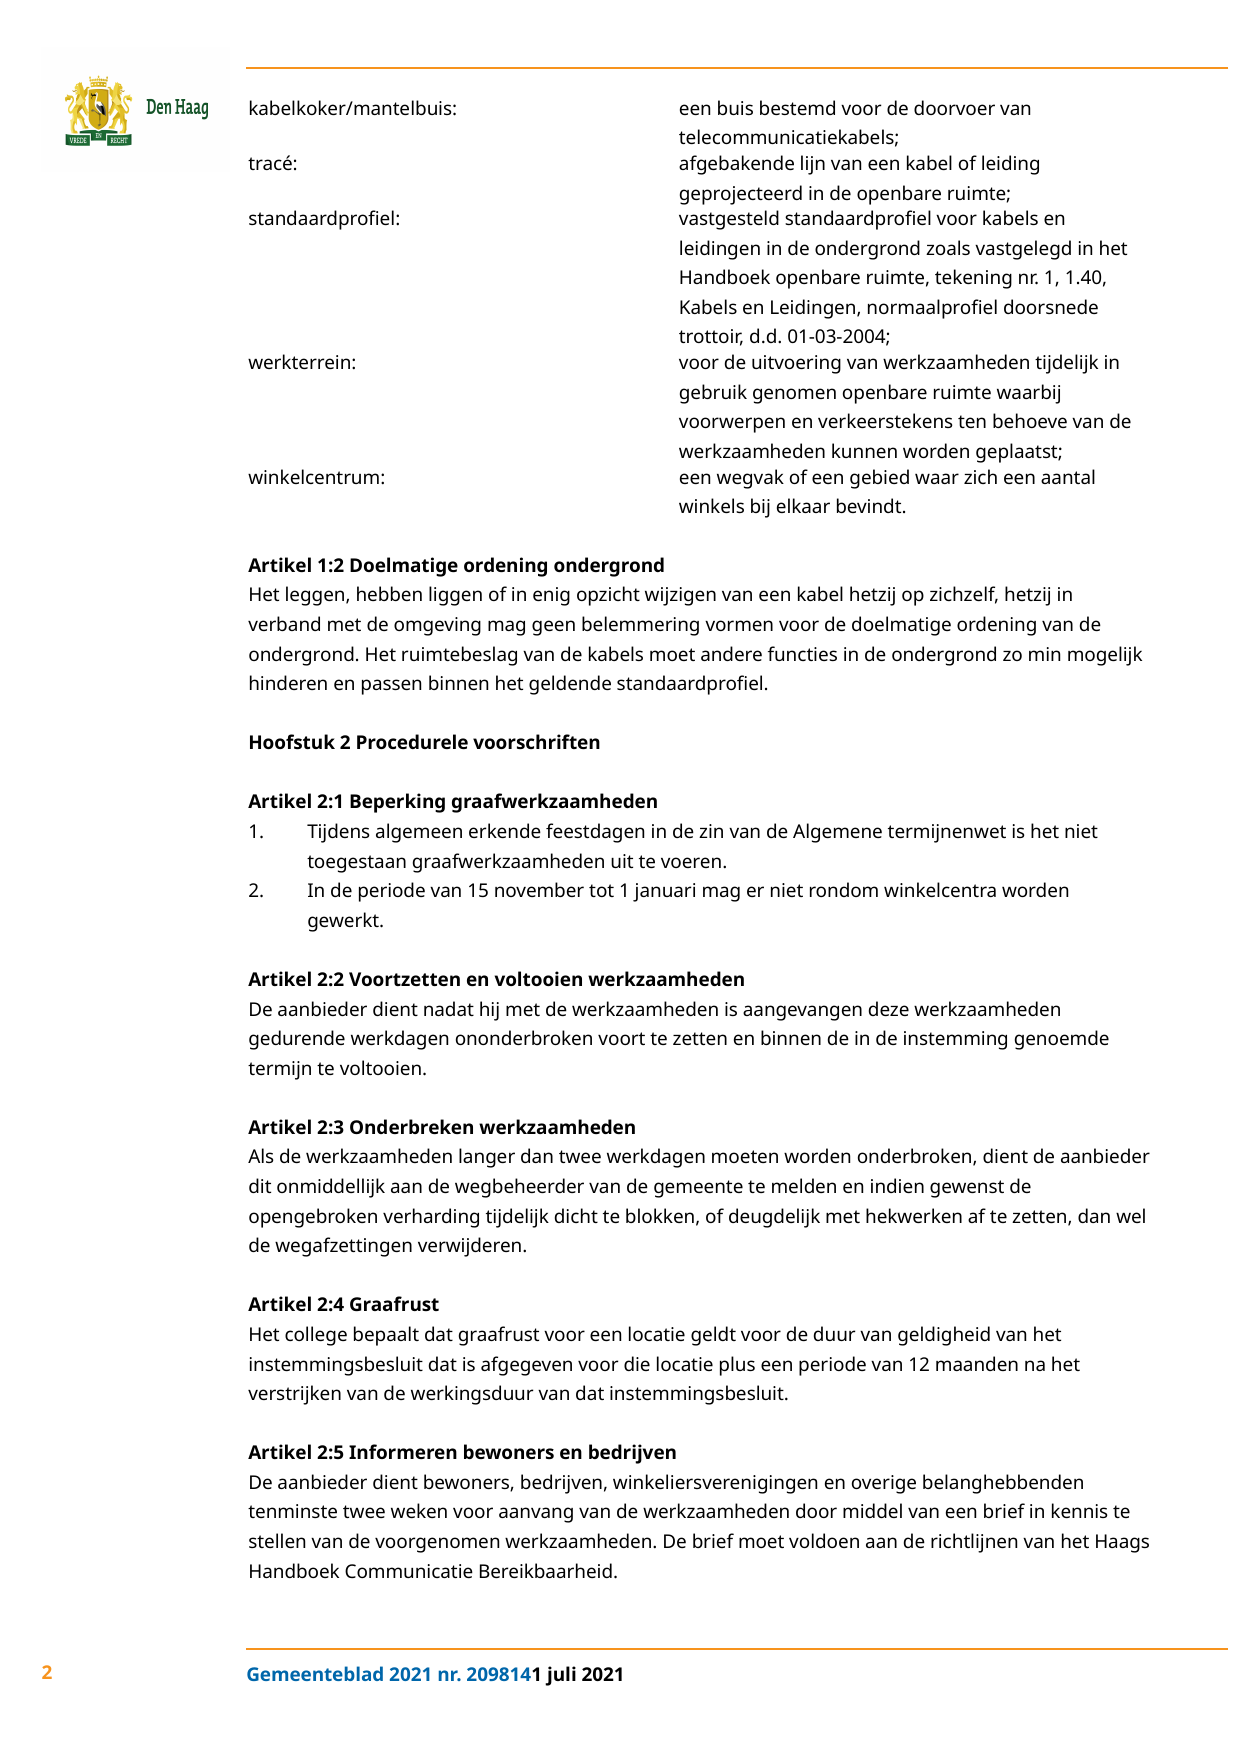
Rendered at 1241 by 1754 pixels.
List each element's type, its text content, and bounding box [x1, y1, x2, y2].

table_cell kabelkoker/mantelbuis: [248, 95, 679, 150]
table_cell tracé: [248, 150, 679, 205]
text Het college bepaalt dat graafrust voor een locatie geldt voor de duur van geldigheid van het instemmingsbesluit dat is afgegeven voor die locatie plus een periode van 12 maanden na het verstrijken van de werkingsduur van dat instemmingsbesluit. [248, 1321, 1152, 1406]
table_cell werkterrein: [248, 350, 679, 464]
text De aanbieder dient bewoners, bedrijven, winkeliersverenigingen en overige belanghebbenden tenminste twee weken voor aanvang van de werkzaamheden door middel van een brief in kennis te stellen van de voorgenomen werkzaamheden. De brief moet voldoen aan de richtlijnen van het Haags Handboek Communicatie Bereikbaarheid. [248, 1469, 1152, 1584]
table_cell standaardprofiel: [248, 205, 679, 349]
text Hoofstuk 2 Procedurele voorschriften [248, 729, 1152, 755]
text Artikel 2:4 Graafrust [248, 1292, 1152, 1317]
list Tijdens algemeen erkende feestdagen in de zin van de Algemene termijnenwet is het niet toegestaan graafwerkzaamheden uit te voeren. [248, 818, 1152, 874]
text Artikel 2:5 Informeren bewoners en bedrijven [248, 1439, 1152, 1465]
table_cell afgebakende lijn van een kabel of leiding geprojecteerd in de openbare ruimte; [679, 150, 1152, 205]
picture [41, 47, 231, 172]
table_cell vastgesteld standaardprofiel voor kabels en leidingen in de ondergrond zoals vastgelegd in het Handboek openbare ruimte, tekening nr. 1, 1.40, Kabels en Leidingen, normaalprofiel doorsnede trottoir, d.d. 01-03-2004; [679, 205, 1152, 349]
text Artikel 1:2 Doelmatige ordening ondergrond [248, 552, 1152, 578]
table_cell een wegvak of een gebied waar zich een aantal winkels bij elkaar bevindt. [679, 464, 1152, 519]
text Artikel 2:3 Onderbreken werkzaamheden [248, 1114, 1152, 1140]
text De aanbieder dient nadat hij met de werkzaamheden is aangevangen deze werkzaamheden gedurende werkdagen ononderbroken voort te zetten en binnen de in de instemming genoemde termijn te voltooien. [248, 996, 1152, 1081]
text Als de werkzaamheden langer dan twee werkdagen moeten worden onderbroken, dient de aanbieder dit onmiddellijk aan de wegbeheerder van de gemeente te melden en indien gewenst de opengebroken verharding tijdelijk dicht te blokken, of deugdelijk met hekwerken af te zetten, dan wel de wegafzettingen verwijderen. [248, 1144, 1152, 1258]
table_cell voor de uitvoering van werkzaamheden tijdelijk in gebruik genomen openbare ruimte waarbij voorwerpen en verkeerstekens ten behoeve van de werkzaamheden kunnen worden geplaatst; [679, 350, 1152, 464]
list In de periode van 15 november tot 1 januari mag er niet rondom winkelcentra worden gewerkt. [248, 877, 1152, 933]
table_cell winkelcentrum: [248, 464, 679, 519]
text Artikel 2:1 Beperking graafwerkzaamheden [248, 789, 1152, 814]
table_cell een buis bestemd voor de doorvoer van telecommunicatiekabels; [679, 95, 1152, 150]
text Artikel 2:2 Voortzetten en voltooien werkzaamheden [248, 966, 1152, 992]
text Het leggen, hebben liggen of in enig opzicht wijzigen van een kabel hetzij op zichzelf, hetzij in verband met de omgeving mag geen belemmering vormen voor de doelmatige ordening van de ondergrond. Het ruimtebeslag van de kabels moet andere functies in de ondergrond zo min mogelijk hinderen en passen binnen het geldende standaardprofiel. [248, 582, 1152, 696]
